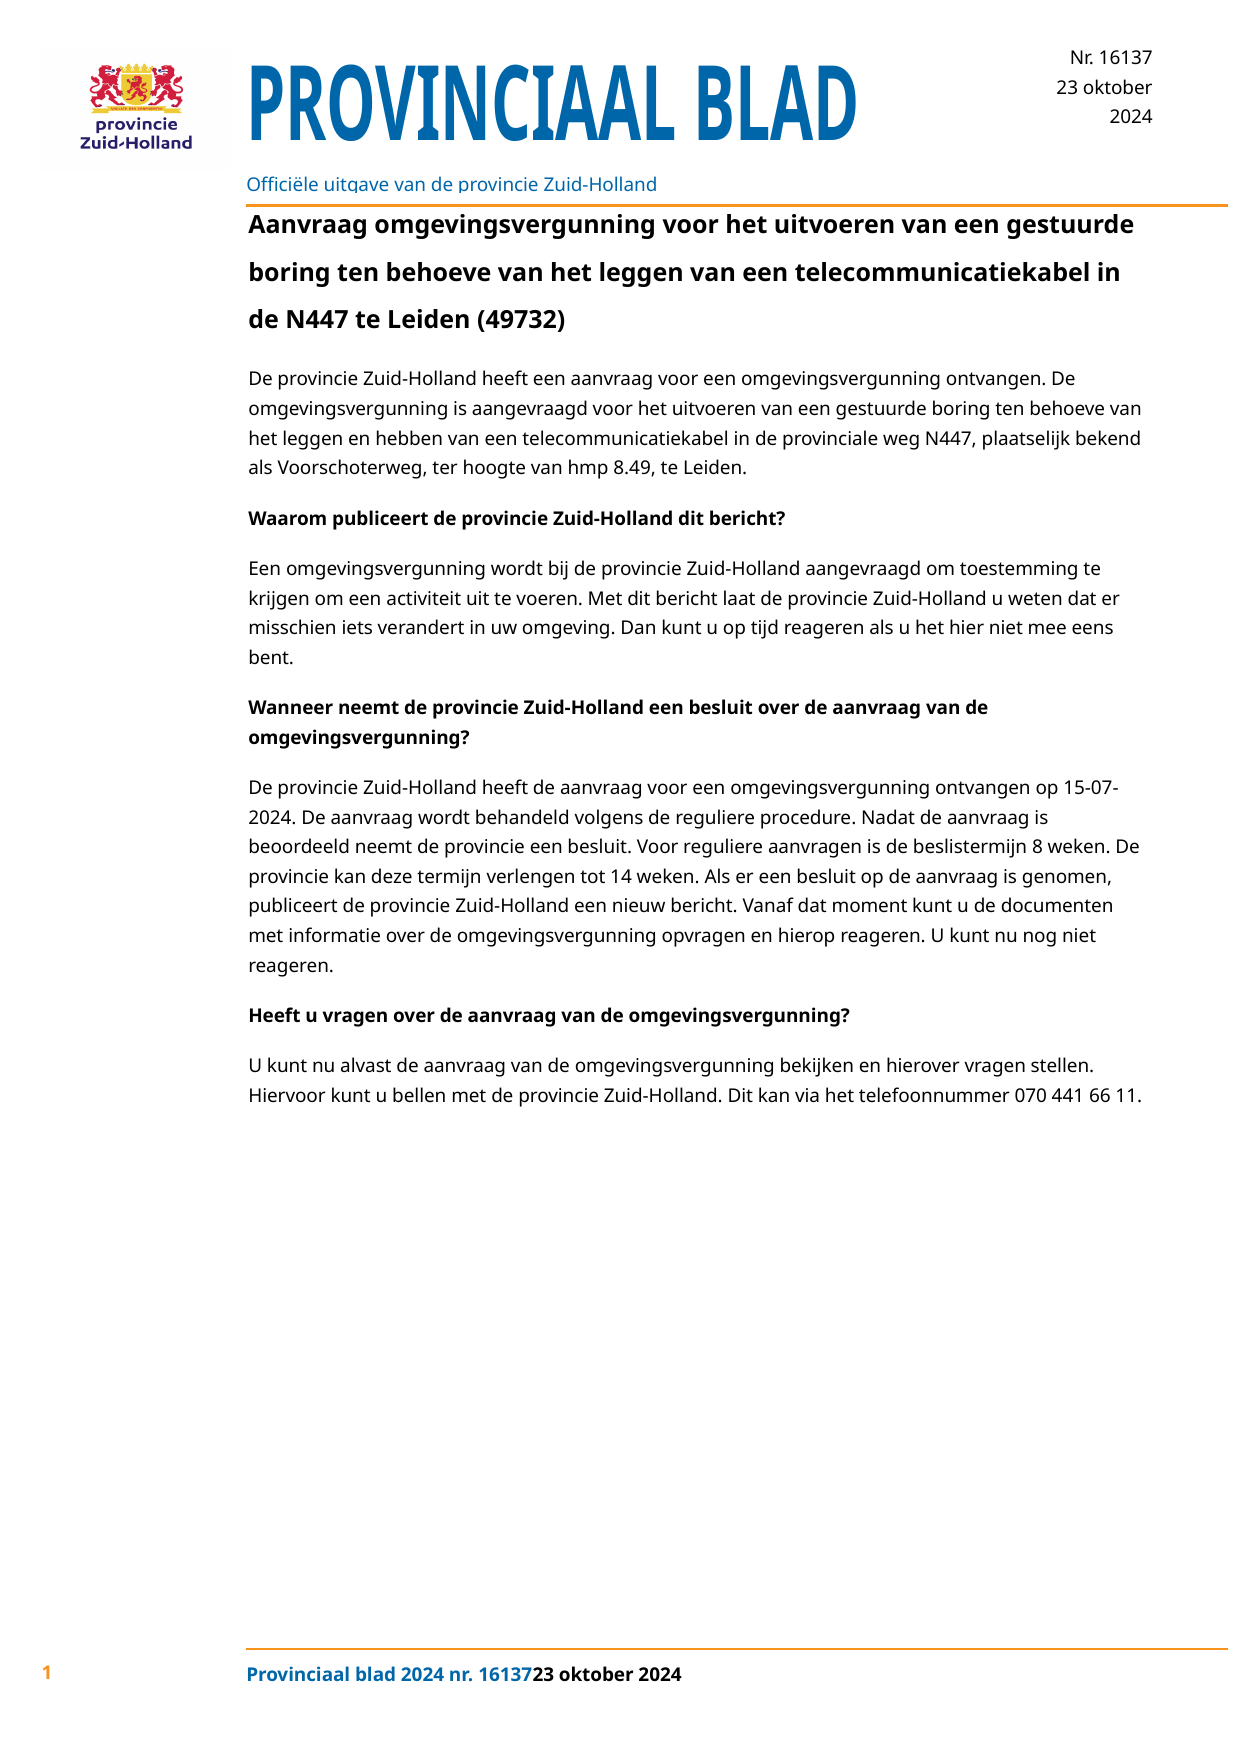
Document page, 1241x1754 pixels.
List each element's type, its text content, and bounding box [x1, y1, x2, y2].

text Waarom publiceert de provincie Zuid-Holland dit bericht? [248, 505, 1152, 530]
text De provincie Zuid-Holland heeft de aanvraag voor een omgevingsvergunning ontvangen op 15-07-2024. De aanvraag wordt behandeld volgens de reguliere procedure. Nadat de aanvraag is beoordeeld neemt de provincie een besluit. Voor reguliere aanvragen is de beslistermijn 8 weken. De provincie kan deze termijn verlengen tot 14 weken. Als er een besluit op de aanvraag is genomen, publiceert de provincie Zuid-Holland een nieuw bericht. Vanaf dat moment kunt u de documenten met informatie over de omgevingsvergunning opvragen en hierop reageren. U kunt nu nog niet reageren. [248, 774, 1152, 977]
text Een omgevingsvergunning wordt bij de provincie Zuid-Holland aangevraagd om toestemming te krijgen om een activiteit uit te voeren. Met dit bericht laat de provincie Zuid-Holland u weten dat er misschien iets verandert in uw omgeving. Dan kunt u op tijd reageren als u het hier niet mee eens bent. [248, 555, 1152, 669]
text De provincie Zuid-Holland heeft een aanvraag voor een omgevingsvergunning ontvangen. De omgevingsvergunning is aangevraagd voor het uitvoeren van een gestuurde boring ten behoeve van het leggen en hebben van een telecommunicatiekabel in de provinciale weg N447, plaatselijk bekend als Voorschoterweg, ter hoogte van hmp 8.49, te Leiden. [248, 366, 1152, 480]
picture [41, 47, 231, 172]
text Wanneer neemt de provincie Zuid-Holland een besluit over de aanvraag van de omgevingsvergunning? [248, 694, 1152, 749]
text U kunt nu alvast de aanvraag van de omgevingsvergunning bekijken en hierover vragen stellen. Hiervoor kunt u bellen met de provincie Zuid-Holland. Dit kan via het telefoonnummer 070 441 66 11. [248, 1053, 1152, 1108]
text Heeft u vragen over de aanvraag van de omgevingsvergunning? [248, 1002, 1152, 1028]
text Aanvraag omgevingsvergunning voor het uitvoeren van een gestuurde boring ten behoeve van het leggen van een telecommunicatiekabel in de N447 te Leiden (49732) [248, 207, 1152, 336]
